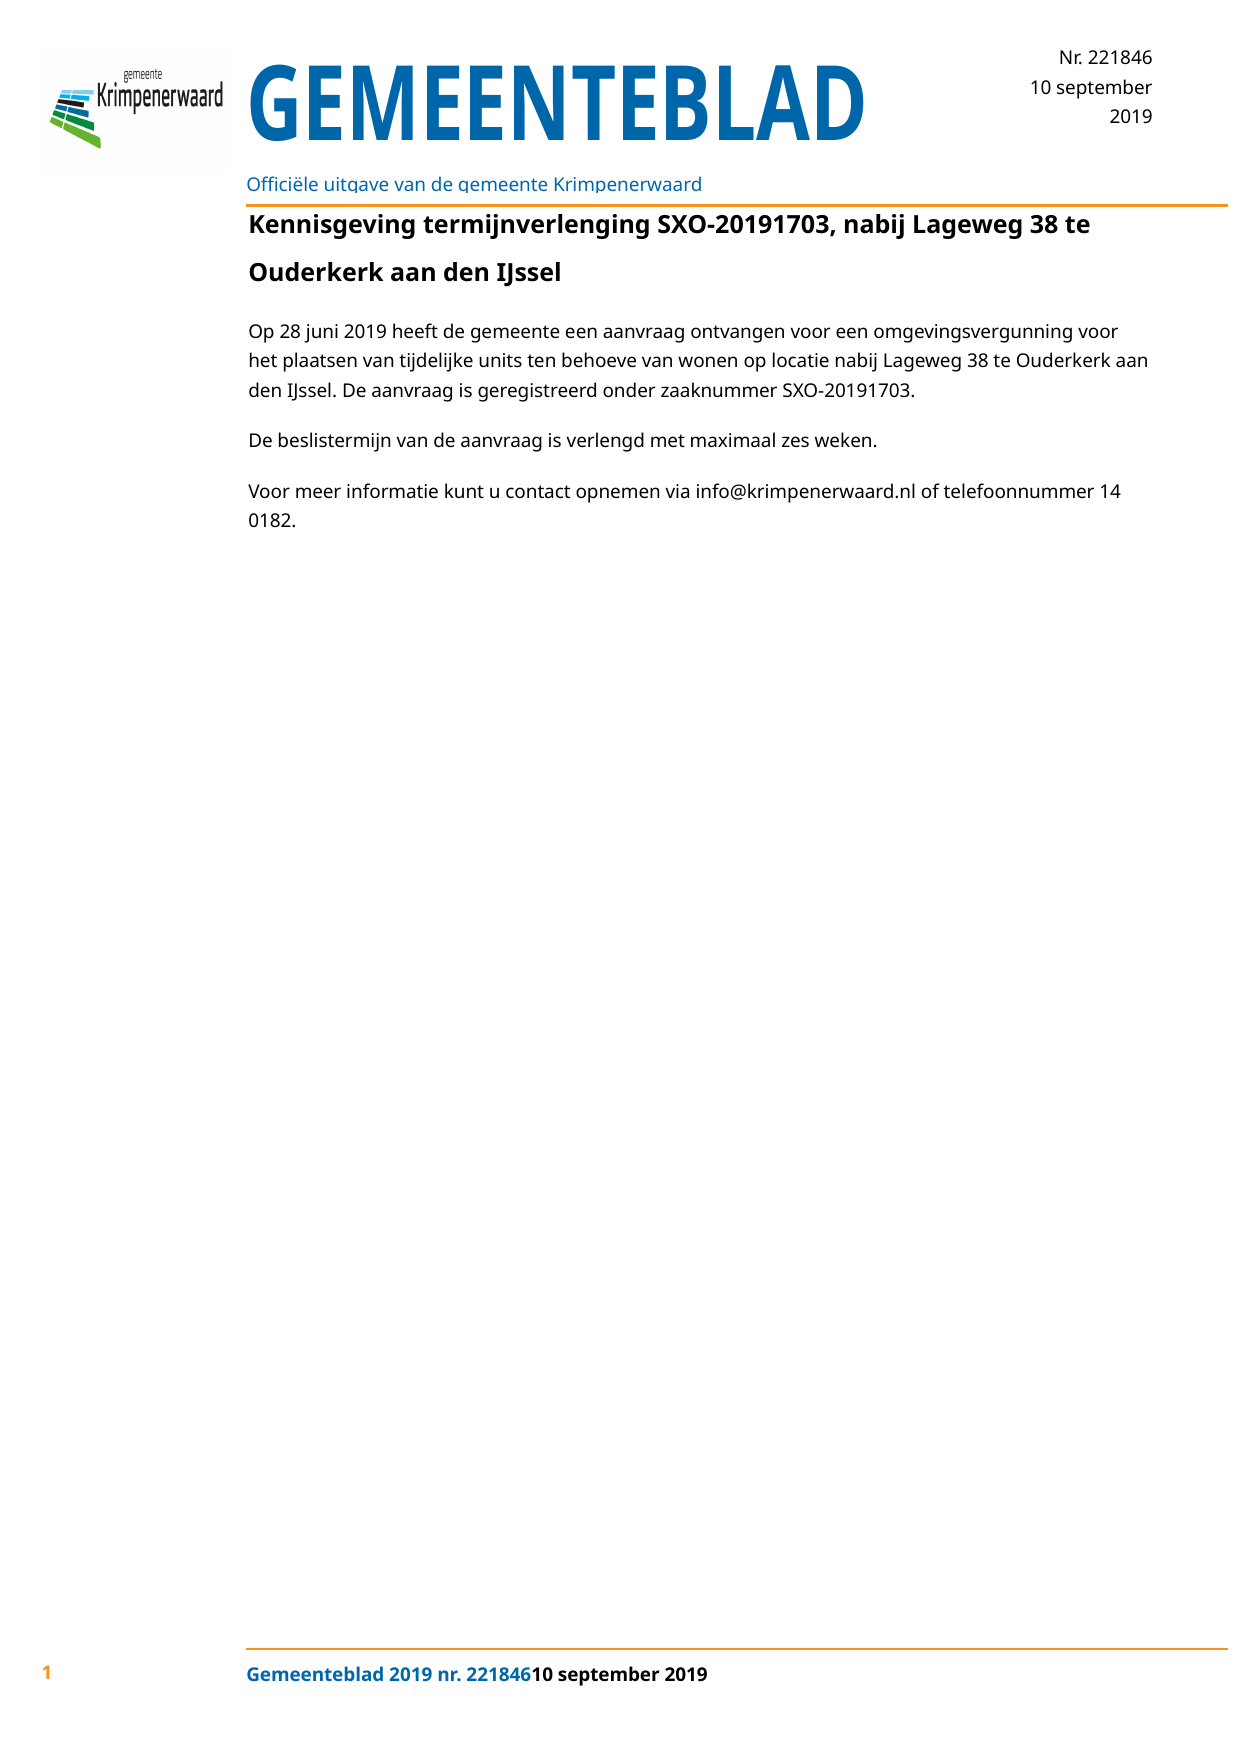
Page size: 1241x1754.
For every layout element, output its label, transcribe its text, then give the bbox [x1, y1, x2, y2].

text Voor meer informatie kunt u contact opnemen via info@krimpenerwaard.nl of telefoonnummer 14 0182. [248, 478, 1152, 533]
text De beslistermijn van de aanvraag is verlengd met maximaal zes weken. [248, 427, 1152, 453]
text Kennisgeving termijnverlenging SXO-20191703, nabij Lageweg 38 te Ouderkerk aan den IJssel [248, 207, 1152, 288]
picture [41, 47, 231, 172]
text Op 28 juni 2019 heeft de gemeente een aanvraag ontvangen voor een omgevingsvergunning voor het plaatsen van tijdelijke units ten behoeve van wonen op locatie nabij Lageweg 38 te Ouderkerk aan den IJssel. De aanvraag is geregistreerd onder zaaknummer SXO-20191703. [248, 318, 1152, 403]
